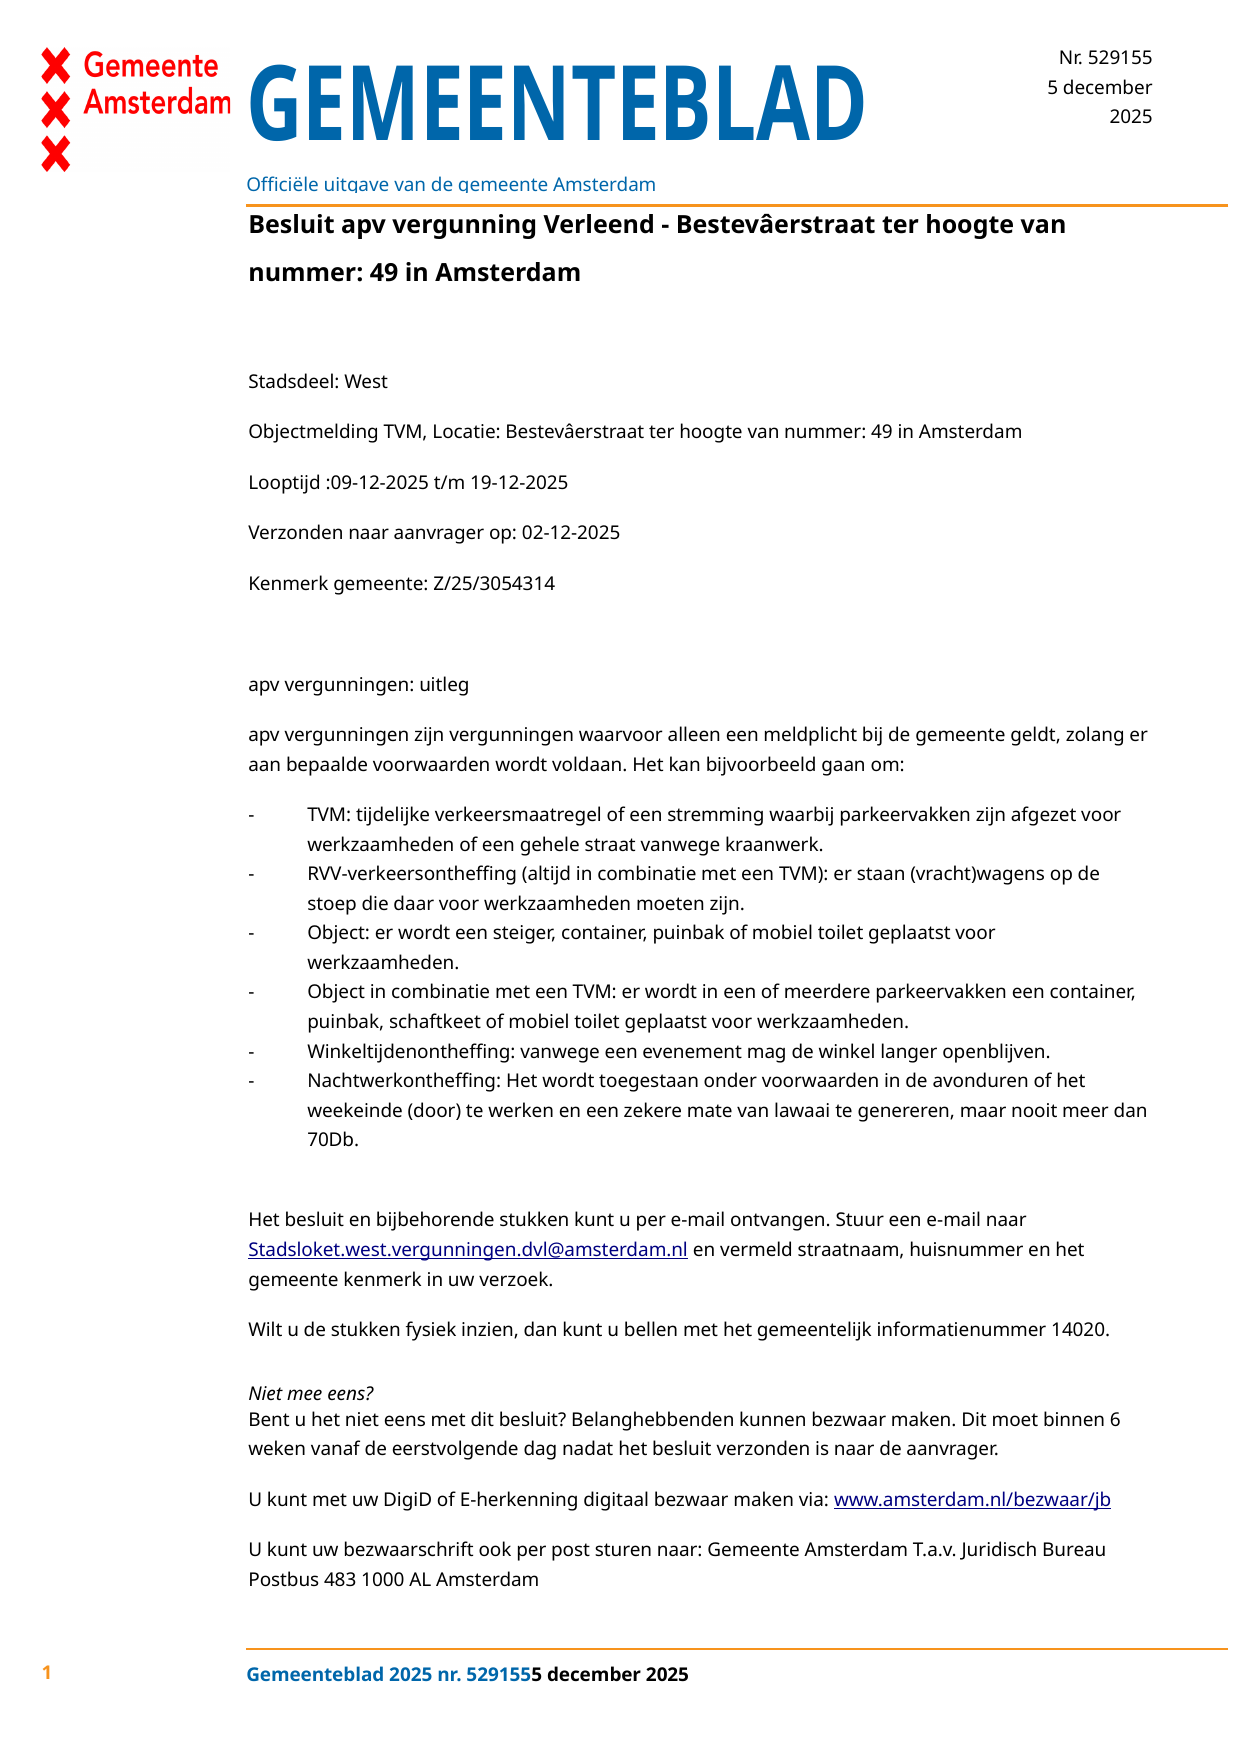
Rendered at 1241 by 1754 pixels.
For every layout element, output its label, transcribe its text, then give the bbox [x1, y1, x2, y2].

list Object: er wordt een steiger, container, puinbak of mobiel toilet geplaatst voor werkzaamheden. [248, 919, 1152, 975]
text U kunt uw bezwaarschrift ook per post sturen naar: Gemeente Amsterdam T.a.v. Juridisch Bureau Postbus 483 1000 AL Amsterdam [248, 1536, 1152, 1592]
text Objectmelding TVM, Locatie: Bestevâerstraat ter hoogte van nummer: 49 in Amsterdam [248, 419, 1152, 444]
list Nachtwerkontheffing: Het wordt toegestaan onder voorwaarden in de avonduren of het weekeinde (door) te werken en een zekere mate van lawaai te genereren, maar nooit meer dan 70Db. [248, 1067, 1152, 1152]
list RVV-verkeersontheffing (altijd in combinatie met een TVM): er staan (vracht)wagens op de stoep die daar voor werkzaamheden moeten zijn. [248, 860, 1152, 916]
text Looptijd :09-12-2025 t/m 19-12-2025 [248, 469, 1152, 495]
text Niet mee eens? [248, 1380, 1152, 1406]
text Besluit apv vergunning Verleend - Bestevâerstraat ter hoogte van nummer: 49 in Amsterdam [248, 207, 1152, 288]
picture [41, 47, 231, 172]
list Object in combinatie met een TVM: er wordt in een of meerdere parkeervakken een container, puinbak, schaftkeet of mobiel toilet geplaatst voor werkzaamheden. [248, 979, 1152, 1034]
text Verzonden naar aanvrager op: 02-12-2025 [248, 519, 1152, 545]
text apv vergunningen zijn vergunningen waarvoor alleen een meldplicht bij de gemeente geldt, zolang er aan bepaalde voorwaarden wordt voldaan. Het kan bijvoorbeeld gaan om: [248, 721, 1152, 777]
text U kunt met uw DigiD of E-herkenning digitaal bezwaar maken via: www.amsterdam.nl/bezwaar/jb [248, 1486, 1152, 1512]
list Winkeltijdenontheffing: vanwege een evenement mag de winkel langer openblijven. [248, 1038, 1152, 1064]
text Kenmerk gemeente: Z/25/3054314 [248, 570, 1152, 596]
list TVM: tijdelijke verkeersmaatregel of een stremming waarbij parkeervakken zijn afgezet voor werkzaamheden of een gehele straat vanwege kraanwerk. [248, 801, 1152, 857]
text Het besluit en bijbehorende stukken kunt u per e-mail ontvangen. Stuur een e-mail naar Stadsloket.west.vergunningen.dvl@amsterdam.nl en vermeld straatnaam, huisnummer en het gemeente kenmerk in uw verzoek. [248, 1207, 1152, 1292]
text Stadsdeel: West [248, 368, 1152, 394]
text Bent u het niet eens met dit besluit? Belanghebbenden kunnen bezwaar maken. Dit moet binnen 6 weken vanaf de eerstvolgende dag nadat het besluit verzonden is naar de aanvrager. [248, 1406, 1152, 1461]
text Wilt u de stukken fysiek inzien, dan kunt u bellen met het gemeentelijk informatienummer 14020. [248, 1316, 1152, 1342]
text apv vergunningen: uitleg [248, 671, 1152, 697]
